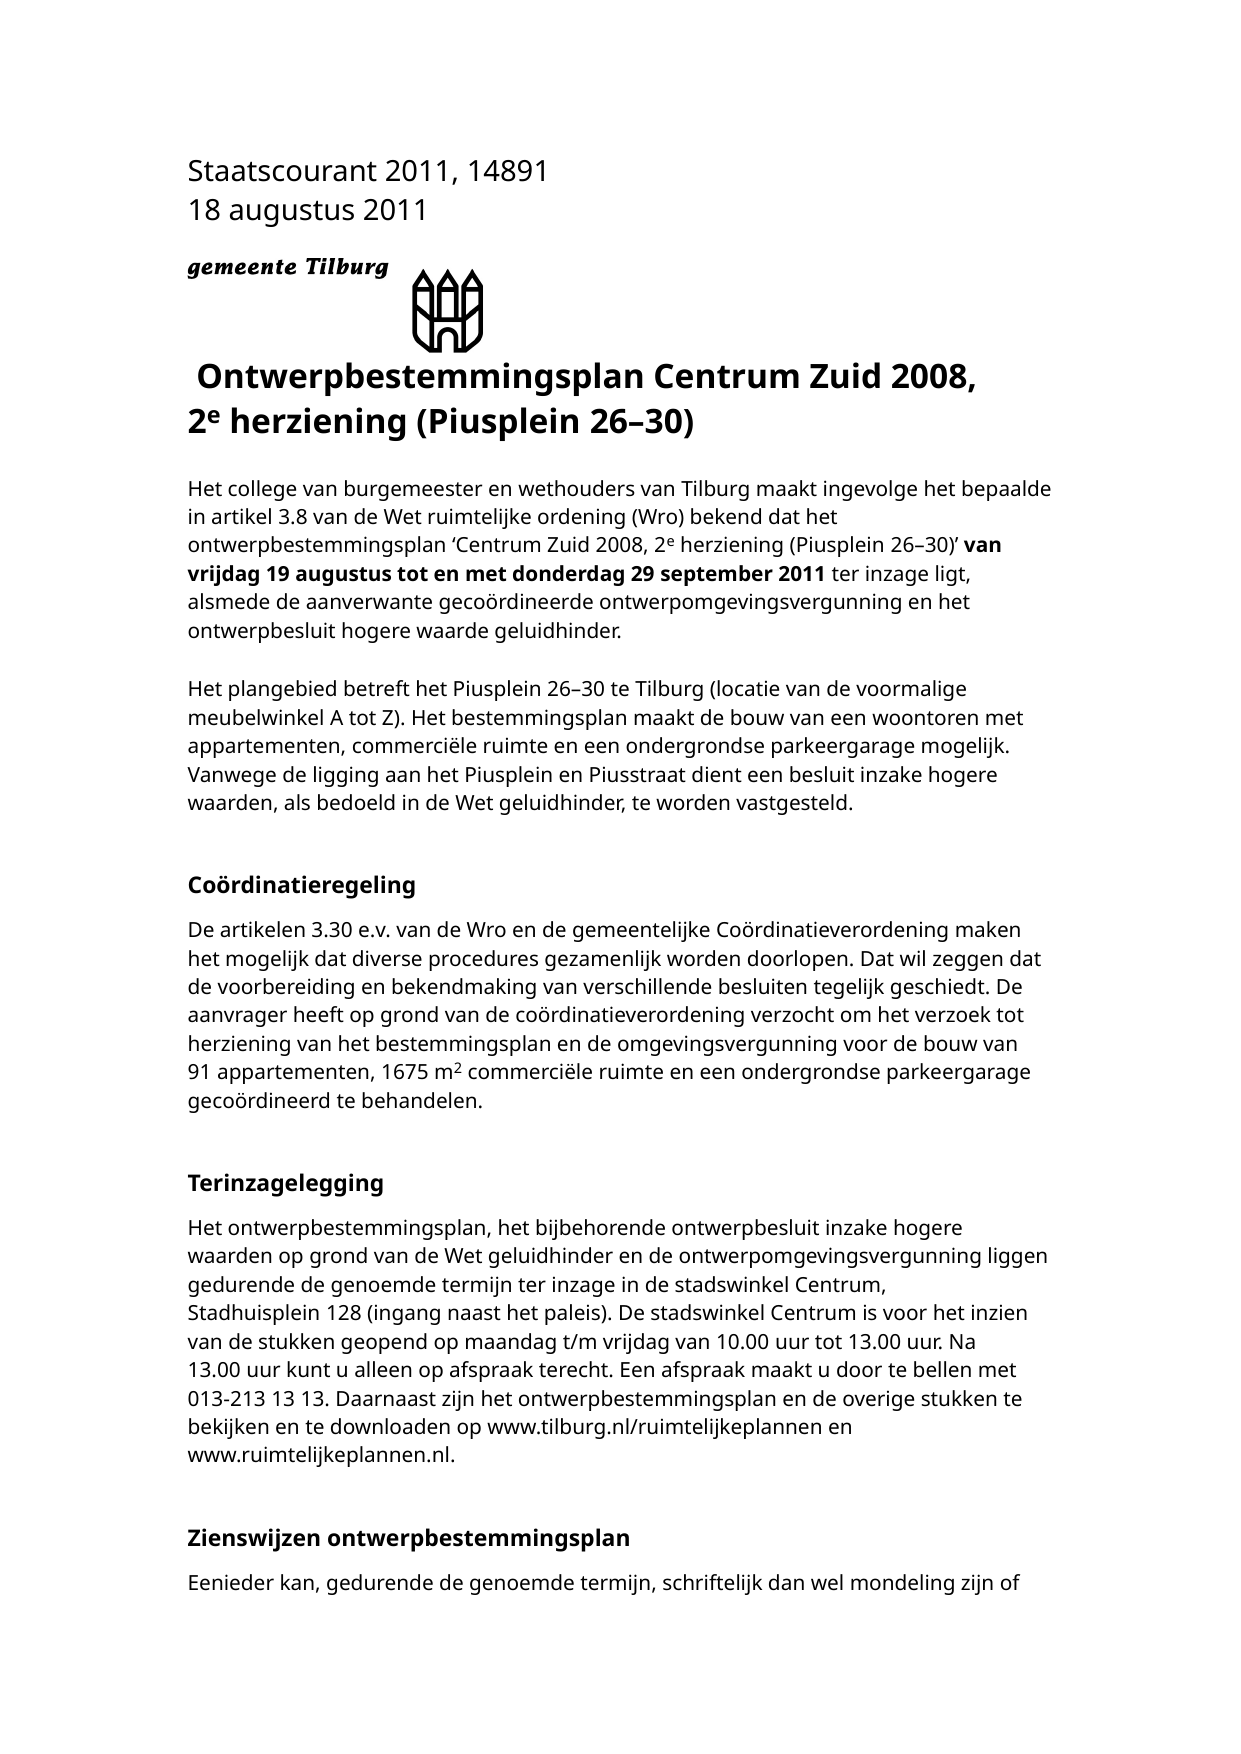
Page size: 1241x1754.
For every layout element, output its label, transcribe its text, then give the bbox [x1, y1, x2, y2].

text 18 augustus 2011 [187, 190, 1053, 229]
text Het plangebied betreft het Piusplein 26–30 te Tilburg (locatie van de voormalige meubelwinkel A tot Z). Het bestemmingsplan maakt de bouw van een woontoren met appartementen, commerciële ruimte en een ondergrondse parkeergarage mogelijk. Vanwege de ligging aan het Piusplein en Piusstraat dient een besluit inzake hogere waarden, als bedoeld in de Wet geluidhinder, te worden vastgesteld. [187, 674, 1053, 817]
text De artikelen 3.30 e.v. van de Wro en de gemeentelijke Coördinatieverordening maken het mogelijk dat diverse procedures gezamenlijk worden doorlopen. Dat wil zeggen dat de voorbereiding en bekendmaking van verschillende besluiten tegelijk geschiedt. De aanvrager heeft op grond van de coördinatieverordening verzocht om het verzoek tot herziening van het bestemmingsplan en de omgevingsvergunning voor de bouw van 91 appartementen, 1675 m2 commerciële ruimte en een ondergrondse parkeergarage gecoördineerd te behandelen. [187, 915, 1053, 1114]
subtitle Terinzagelegging [187, 1167, 1053, 1198]
subtitle Coördinatieregeling [187, 869, 1053, 900]
subtitle Ontwerpbestemmingsplan Centrum Zuid 2008, 2e herziening (Piusplein 26–30) [187, 271, 1053, 444]
text Het ontwerpbestemmingsplan, het bijbehorende ontwerpbesluit inzake hogere waarden op grond van de Wet geluidhinder en de ontwerpomgevingsvergunning liggen gedurende de genoemde termijn ter inzage in de stadswinkel Centrum, Stadhuisplein 128 (ingang naast het paleis). De stadswinkel Centrum is voor het inzien van de stukken geopend op maandag t/m vrijdag van 10.00 uur tot 13.00 uur. Na 13.00 uur kunt u alleen op afspraak terecht. Een afspraak maakt u door te bellen met 013-213 13 13. Daarnaast zijn het ontwerpbestemmingsplan en de overige stukken te bekijken en te downloaden op www.tilburg.nl/ruimtelijkeplannen en www.ruimtelijkeplannen.nl. [187, 1213, 1053, 1469]
text Eenieder kan, gedurende de genoemde termijn, schriftelijk dan wel mondeling zijn of [187, 1568, 1053, 1596]
text Staatscourant 2011, 14891 [187, 150, 1053, 190]
text Het college van burgemeester en wethouders van Tilburg maakt ingevolge het bepaalde in artikel 3.8 van de Wet ruimtelijke ordening (Wro) bekend dat het ontwerpbestemmingsplan ‘Centrum Zuid 2008, 2e herziening (Piusplein 26–30)’ van vrijdag 19 augustus tot en met donderdag 29 september 2011 ter inzage ligt, alsmede de aanverwante gecoördineerde ontwerpomgevingsvergunning en het ontwerpbesluit hogere waarde geluidhinder. [187, 474, 1053, 644]
picture [187, 258, 484, 353]
subtitle Zienswijzen ontwerpbestemmingsplan [187, 1522, 1053, 1553]
